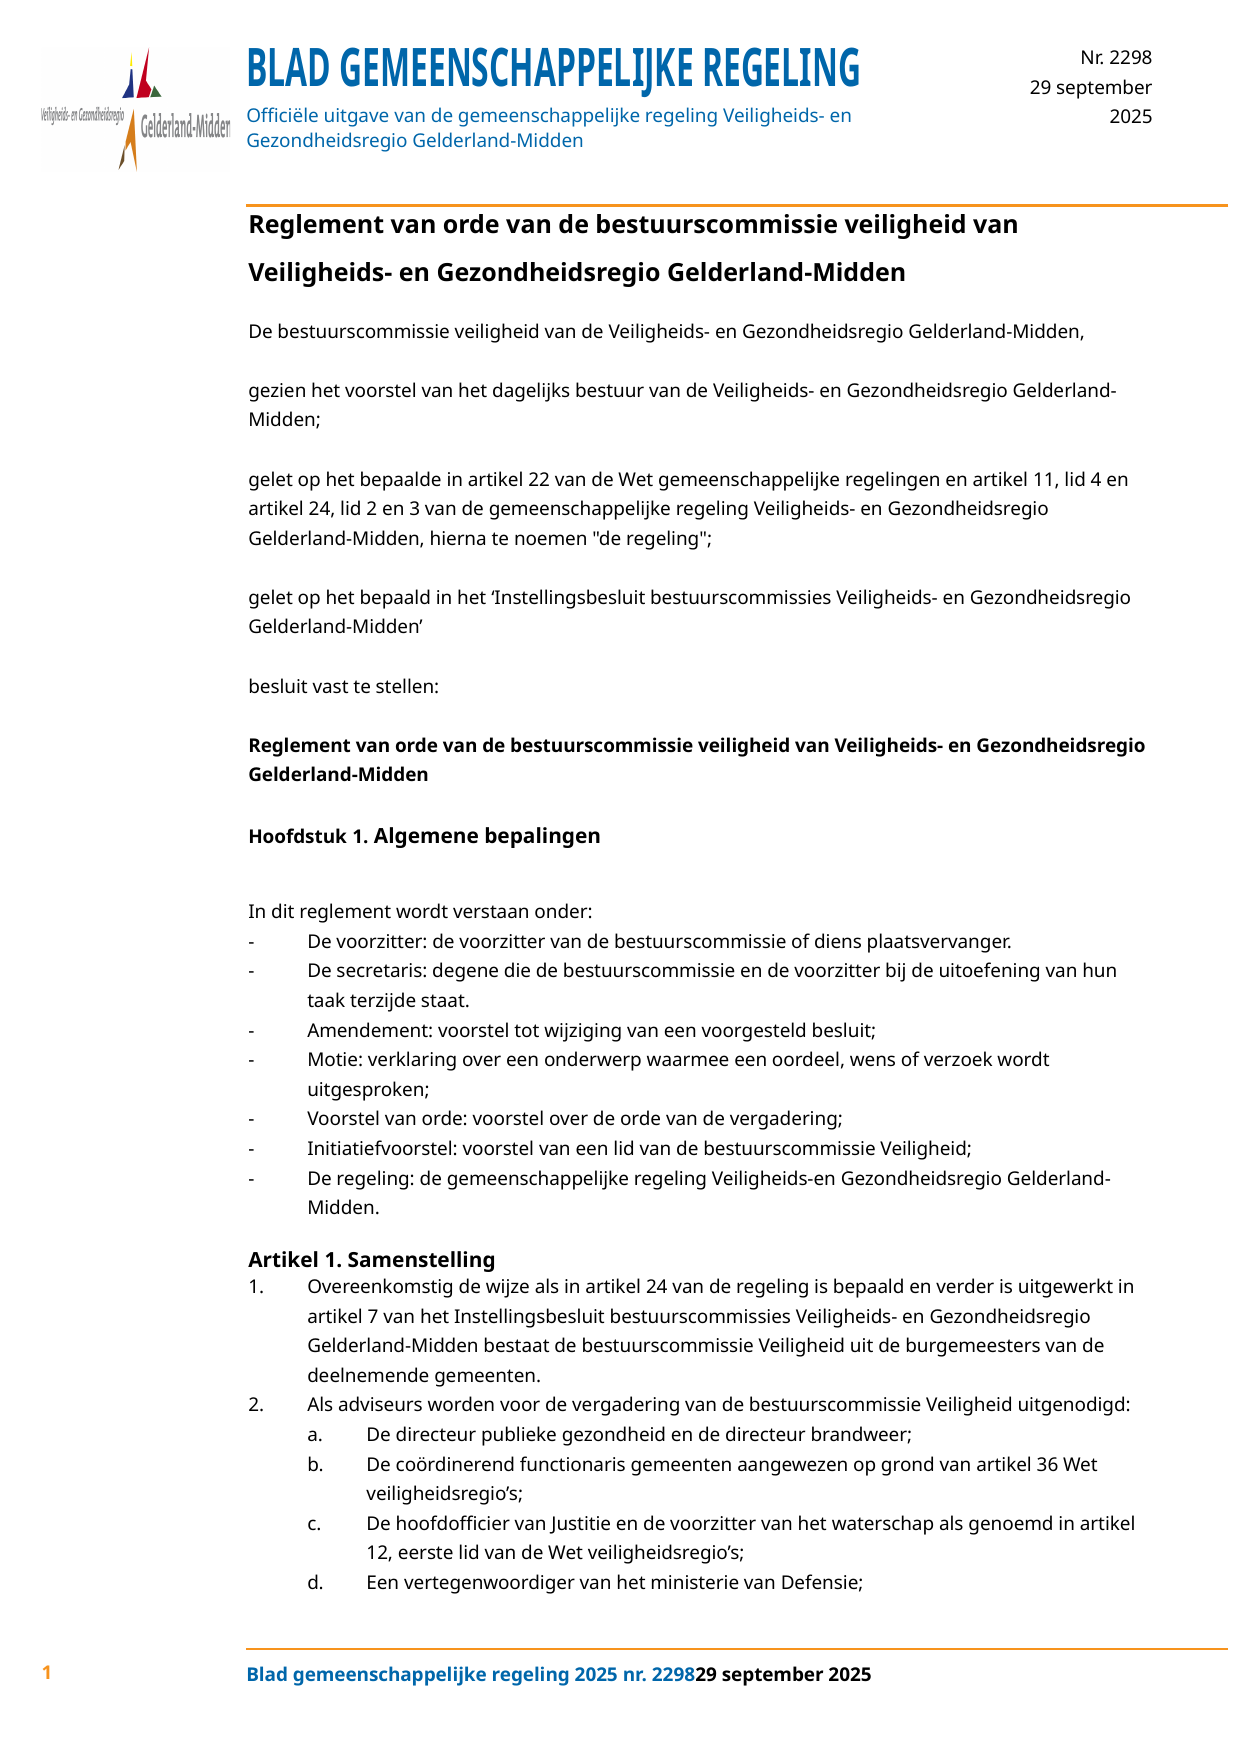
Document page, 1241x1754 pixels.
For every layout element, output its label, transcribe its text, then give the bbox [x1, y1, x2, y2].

list De voorzitter: de voorzitter van de bestuurscommissie of diens plaatsvervanger. [248, 928, 1152, 954]
text Artikel 1. Samenstelling [248, 1245, 1152, 1273]
list Een vertegenwoordiger van het ministerie van Defensie; [307, 1569, 1152, 1595]
list De coördinerend functionaris gemeenten aangewezen op grond van artikel 36 Wet veiligheidsregio’s; [307, 1451, 1152, 1506]
list Als adviseurs worden voor de vergadering van de bestuurscommissie Veiligheid uitgenodigd: [248, 1392, 1152, 1417]
list Motie: verklaring over een onderwerp waarmee een oordeel, wens of verzoek wordt uitgesproken; [248, 1046, 1152, 1102]
list Initiatiefvoorstel: voorstel van een lid van de bestuurscommissie Veiligheid; [248, 1135, 1152, 1161]
list De secretaris: degene die de bestuurscommissie en de voorzitter bij de uitoefening van hun taak terzijde staat. [248, 958, 1152, 1013]
list De directeur publieke gezondheid en de directeur brandweer; [307, 1421, 1152, 1447]
picture [41, 47, 231, 172]
text gelet op het bepaald in het ‘Instellingsbesluit bestuurscommissies Veiligheids- en Gezondheidsregio Gelderland-Midden’ [248, 584, 1152, 639]
list De regeling: de gemeenschappelijke regeling Veiligheids-en Gezondheidsregio Gelderland-Midden. [248, 1165, 1152, 1220]
text Reglement van orde van de bestuurscommissie veiligheid van Veiligheids- en Gezondheidsregio Gelderland-Midden [248, 732, 1152, 787]
list Voorstel van orde: voorstel over de orde van de vergadering; [248, 1106, 1152, 1131]
text gelet op het bepaalde in artikel 22 van de Wet gemeenschappelijke regelingen en artikel 11, lid 4 en artikel 24, lid 2 en 3 van de gemeenschappelijke regeling Veiligheids- en Gezondheidsregio Gelderland-Midden, hierna te noemen "de regeling"; [248, 466, 1152, 551]
list Overeenkomstig de wijze als in artikel 24 van de regeling is bepaald en verder is uitgewerkt in artikel 7 van het Instellingsbesluit bestuurscommissies Veiligheids- en Gezondheidsregio Gelderland-Midden bestaat de bestuurscommissie Veiligheid uit de burgemeesters van de deelnemende gemeenten. [248, 1273, 1152, 1388]
text De bestuurscommissie veiligheid van de Veiligheids- en Gezondheidsregio Gelderland-Midden, [248, 318, 1152, 344]
text besluit vast te stellen: [248, 673, 1152, 699]
list De hoofdofficier van Justitie en de voorzitter van het waterschap als genoemd in artikel 12, eerste lid van de Wet veiligheidsregio’s; [307, 1510, 1152, 1565]
text Hoofdstuk 1. Algemene bepalingen [248, 821, 1152, 849]
text Reglement van orde van de bestuurscommissie veiligheid van Veiligheids- en Gezondheidsregio Gelderland-Midden [248, 207, 1152, 288]
text In dit reglement wordt verstaan onder: [248, 898, 1152, 924]
list Amendement: voorstel tot wijziging van een voorgesteld besluit; [248, 1017, 1152, 1043]
text gezien het voorstel van het dagelijks bestuur van de Veiligheids- en Gezondheidsregio Gelderland-Midden; [248, 377, 1152, 432]
